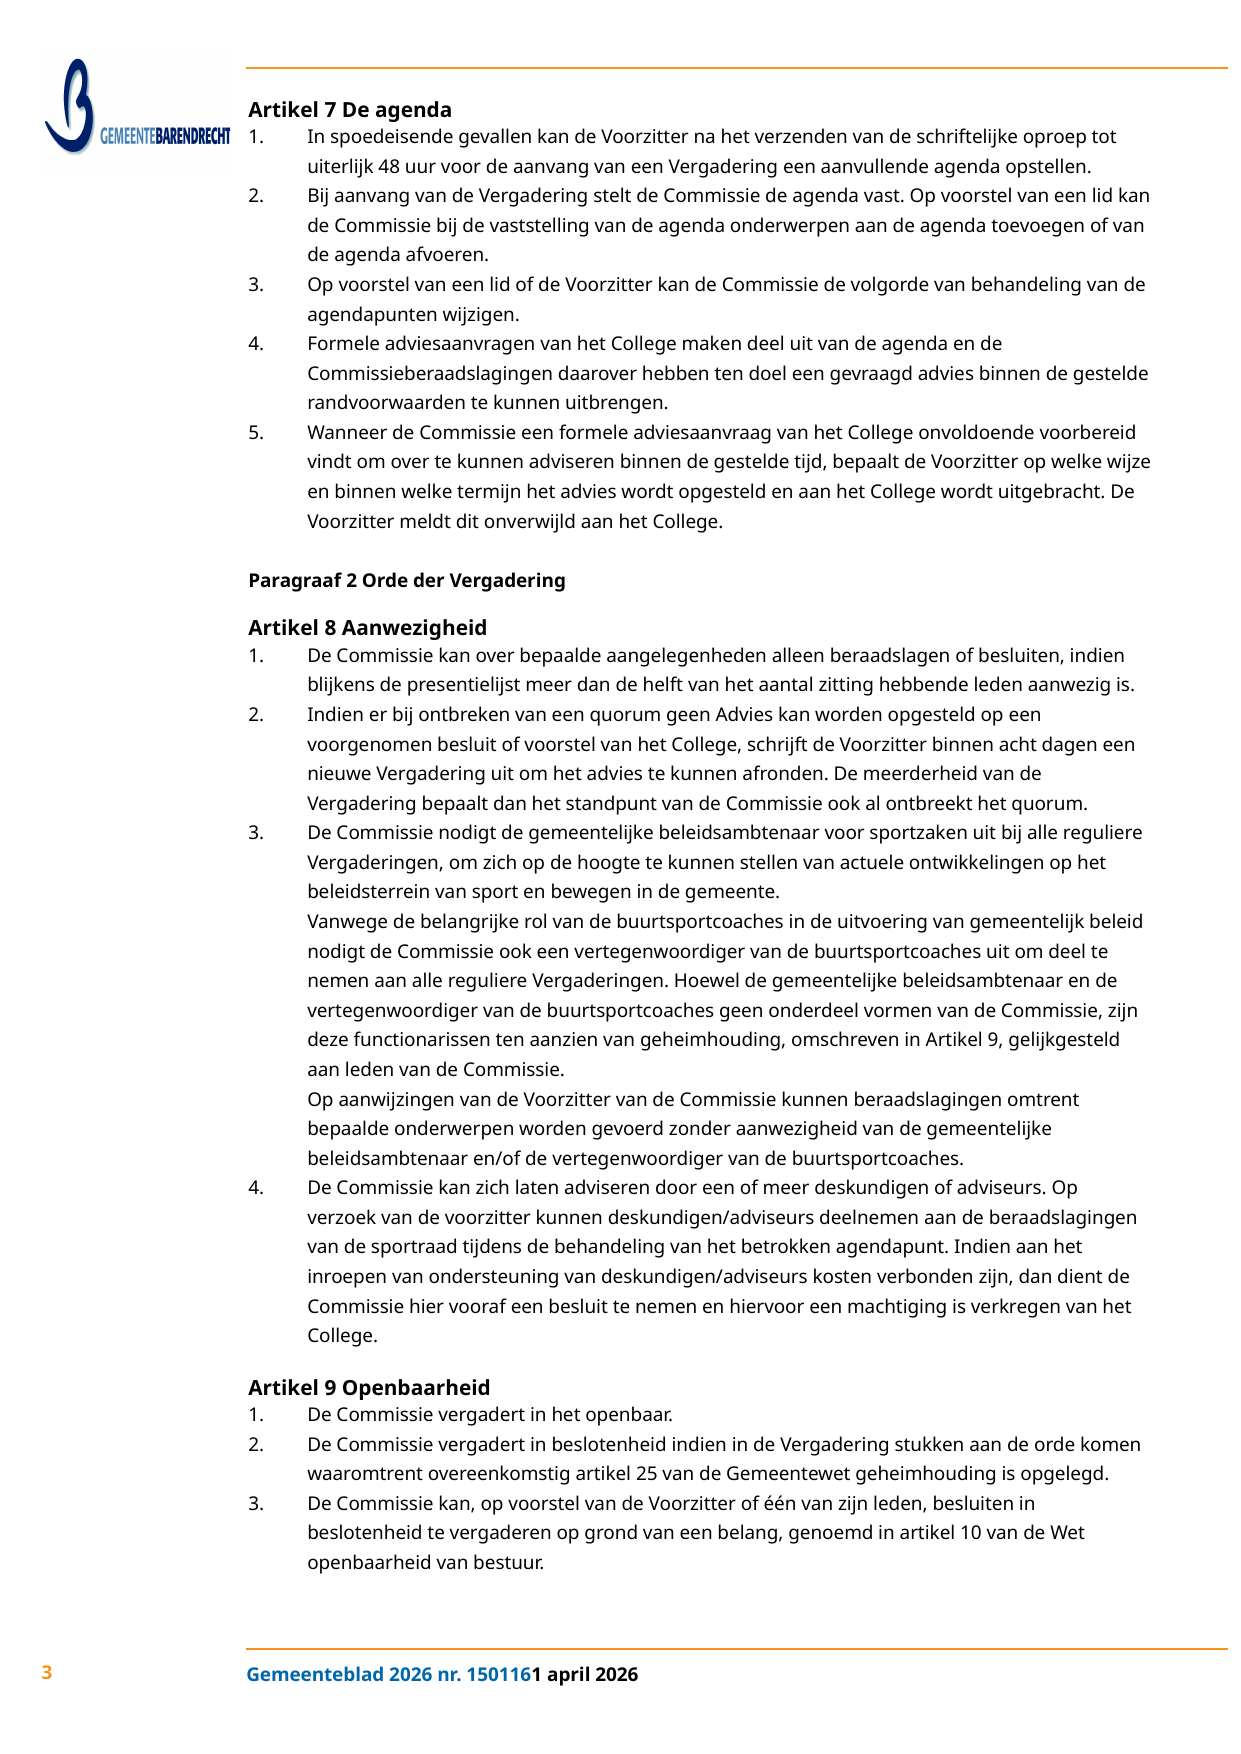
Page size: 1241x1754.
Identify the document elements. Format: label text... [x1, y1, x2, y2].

list De Commissie nodigt de gemeentelijke beleidsambtenaar voor sportzaken uit bij alle reguliere Vergaderingen, om zich op de hoogte te kunnen stellen van actuele ontwikkelingen op het beleidsterrein van sport en bewegen in de gemeente. [248, 819, 1152, 904]
list De Commissie vergadert in het openbaar. [248, 1401, 1152, 1427]
list De Commissie kan zich laten adviseren door een of meer deskundigen of adviseurs. Op verzoek van de voorzitter kunnen deskundigen/adviseurs deelnemen aan de beraadslagingen van de sportraad tijdens de behandeling van het betrokken agendapunt. Indien aan het inroepen van ondersteuning van deskundigen/adviseurs kosten verbonden zijn, dan dient de Commissie hier vooraf een besluit te nemen en hiervoor een machtiging is verkregen van het College. [248, 1174, 1152, 1348]
list De Commissie vergadert in beslotenheid indien in de Vergadering stukken aan de orde komen waaromtrent overeenkomstig artikel 25 van de Gemeentewet geheimhouding is opgelegd. [248, 1431, 1152, 1486]
list Op aanwijzingen van de Voorzitter van de Commissie kunnen beraadslagingen omtrent bepaalde onderwerpen worden gevoerd zonder aanwezigheid van de gemeentelijke beleidsambtenaar en/of de vertegenwoordiger van de buurtsportcoaches. [248, 1086, 1152, 1171]
list Wanneer de Commissie een formele adviesaanvraag van het College onvoldoende voorbereid vindt om over te kunnen adviseren binnen de gestelde tijd, bepaalt de Voorzitter op welke wijze en binnen welke termijn het advies wordt opgesteld en aan het College wordt uitgebracht. De Voorzitter meldt dit onverwijld aan het College. [248, 419, 1152, 533]
text Artikel 7 De agenda [248, 95, 1152, 123]
list In spoedeisende gevallen kan de Voorzitter na het verzenden van de schriftelijke oproep tot uiterlijk 48 uur voor de aanvang van een Vergadering een aanvullende agenda opstellen. [248, 123, 1152, 178]
list De Commissie kan, op voorstel van de Voorzitter of één van zijn leden, besluiten in beslotenheid te vergaderen op grond van een belang, genoemd in artikel 10 van de Wet openbaarheid van bestuur. [248, 1490, 1152, 1575]
list Indien er bij ontbreken van een quorum geen Advies kan worden opgesteld op een voorgenomen besluit of voorstel van het College, schrijft de Voorzitter binnen acht dagen een nieuwe Vergadering uit om het advies te kunnen afronden. De meerderheid van de Vergadering bepaalt dan het standpunt van de Commissie ook al ontbreekt het quorum. [248, 701, 1152, 816]
picture [41, 47, 231, 172]
text Paragraaf 2 Orde der Vergadering [248, 567, 1152, 593]
list Op voorstel van een lid of de Voorzitter kan de Commissie de volgorde van behandeling van de agendapunten wijzigen. [248, 271, 1152, 326]
list Formele adviesaanvragen van het College maken deel uit van de agenda en de Commissieberaadslagingen daarover hebben ten doel een gevraagd advies binnen de gestelde randvoorwaarden te kunnen uitbrengen. [248, 330, 1152, 415]
text Artikel 9 Openbaarheid [248, 1373, 1152, 1401]
list Vanwege de belangrijke rol van de buurtsportcoaches in de uitvoering van gemeentelijk beleid nodigt de Commissie ook een vertegenwoordiger van de buurtsportcoaches uit om deel te nemen aan alle reguliere Vergaderingen. Hoewel de gemeentelijke beleidsambtenaar en de vertegenwoordiger van de buurtsportcoaches geen onderdeel vormen van de Commissie, zijn deze functionarissen ten aanzien van geheimhouding, omschreven in Artikel 9, gelijkgesteld aan leden van de Commissie. [248, 908, 1152, 1082]
list De Commissie kan over bepaalde aangelegenheden alleen beraadslagen of besluiten, indien blijkens de presentielijst meer dan de helft van het aantal zitting hebbende leden aanwezig is. [248, 642, 1152, 697]
text Artikel 8 Aanwezigheid [248, 613, 1152, 642]
list Bij aanvang van de Vergadering stelt de Commissie de agenda vast. Op voorstel van een lid kan de Commissie bij de vaststelling van de agenda onderwerpen aan de agenda toevoegen of van de agenda afvoeren. [248, 182, 1152, 267]
